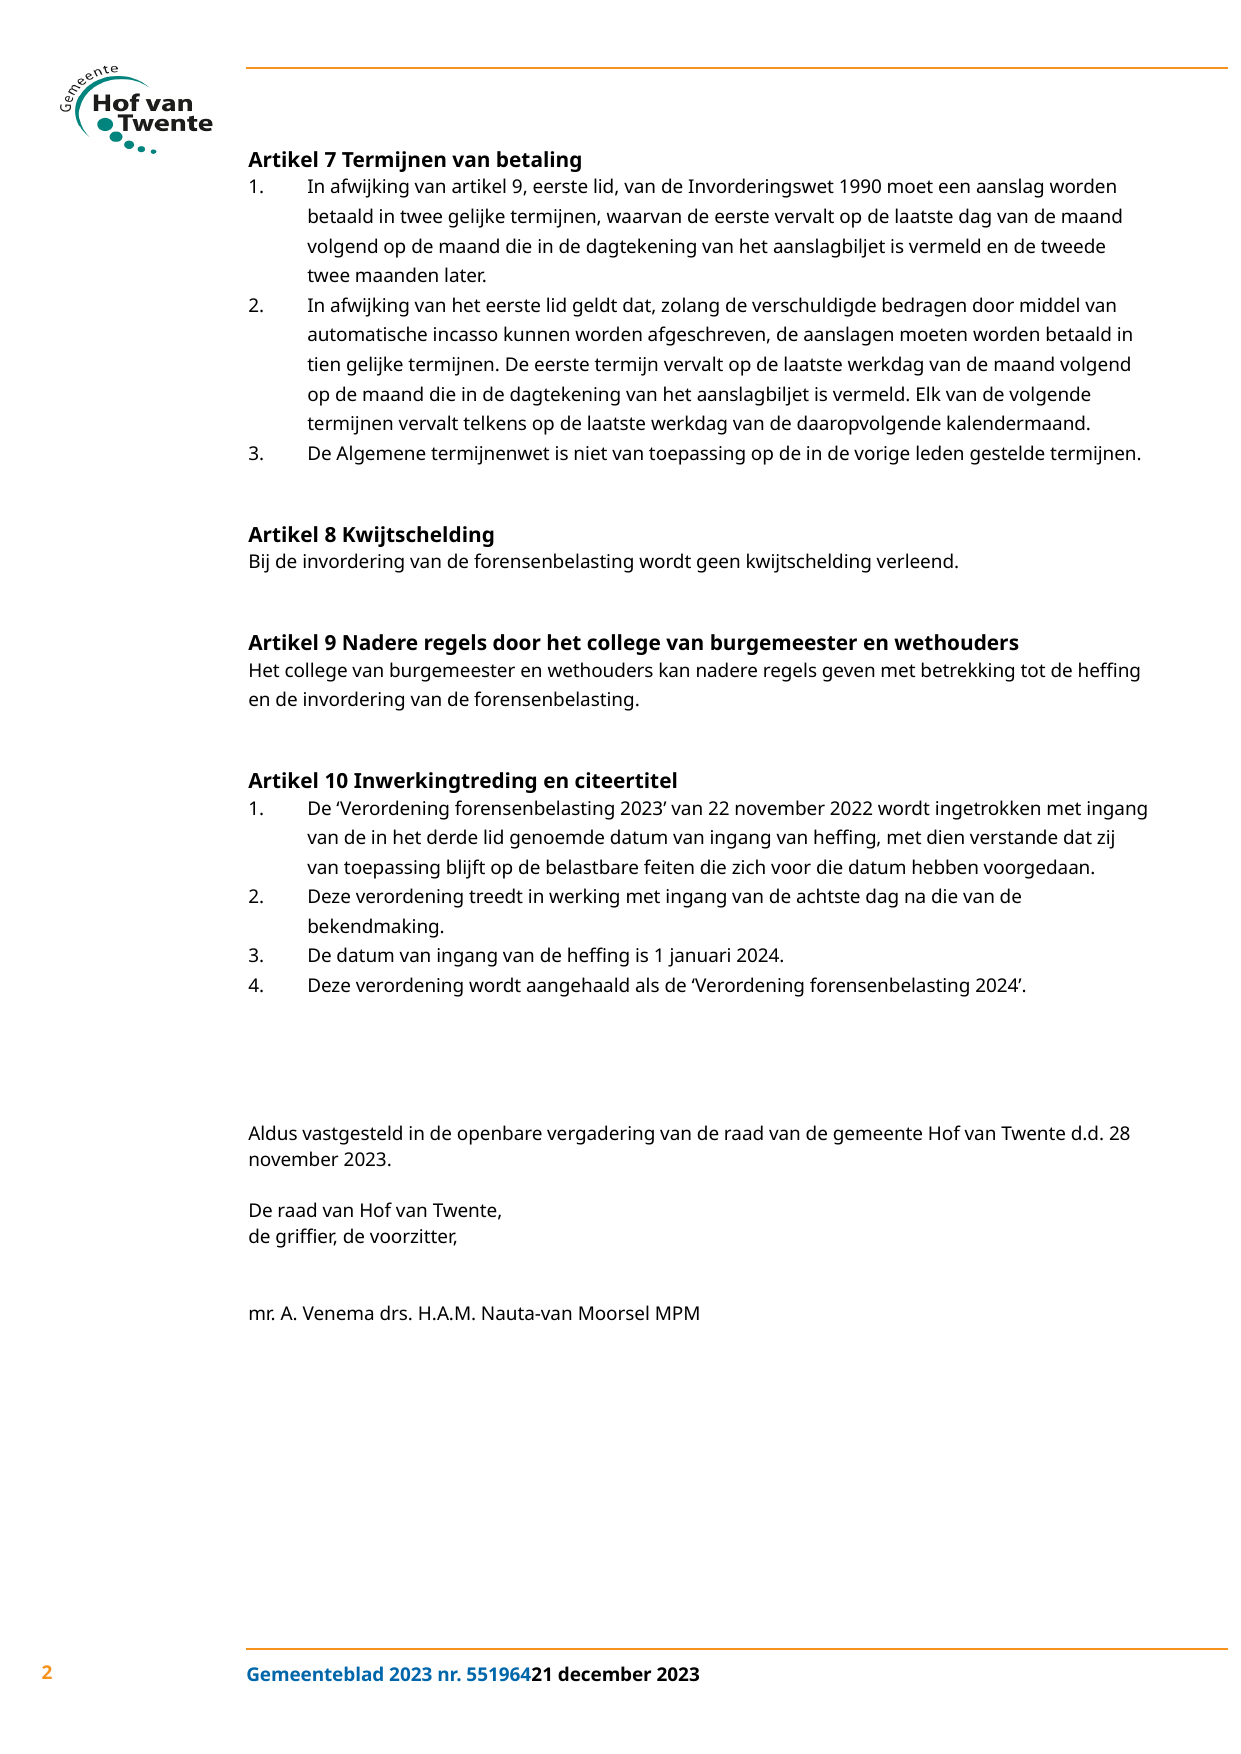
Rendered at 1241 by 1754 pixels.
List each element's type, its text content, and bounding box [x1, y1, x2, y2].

list De ‘Verordening forensenbelasting 2023’ van 22 november 2022 wordt ingetrokken met ingang van de in het derde lid genoemde datum van ingang van heffing, met dien verstande dat zij van toepassing blijft op de belastbare feiten die zich voor die datum hebben voorgedaan. [248, 795, 1152, 880]
text mr. A. Venema drs. H.A.M. Nauta-van Moorsel MPM [248, 1300, 1152, 1326]
text Aldus vastgesteld in de openbare vergadering van de raad van de gemeente Hof van Twente d.d. 28 november 2023. [248, 1120, 1152, 1172]
list Deze verordening treedt in werking met ingang van de achtste dag na die van de bekendmaking. [248, 883, 1152, 939]
text Artikel 7 Termijnen van betaling [248, 145, 1152, 174]
list De datum van ingang van de heffing is 1 januari 2024. [248, 943, 1152, 968]
list In afwijking van het eerste lid geldt dat, zolang de verschuldigde bedragen door middel van automatische incasso kunnen worden afgeschreven, de aanslagen moeten worden betaald in tien gelijke termijnen. De eerste termijn vervalt op de laatste werkdag van de maand volgend op de maand die in de dagtekening van het aanslagbiljet is vermeld. Elk van de volgende termijnen vervalt telkens op de laatste werkdag van de daaropvolgende kalendermaand. [248, 292, 1152, 436]
text Bij de invordering van de forensenbelasting wordt geen kwijtschelding verleend. [248, 548, 1152, 574]
picture [41, 47, 231, 172]
text Het college van burgemeester en wethouders kan nadere regels geven met betrekking tot de heffing en de invordering van de forensenbelasting. [248, 657, 1152, 712]
text de griffier, de voorzitter, [248, 1223, 1152, 1249]
text Artikel 9 Nadere regels door het college van burgemeester en wethouders [248, 628, 1152, 657]
list In afwijking van artikel 9, eerste lid, van de Invorderingswet 1990 moet een aanslag worden betaald in twee gelijke termijnen, waarvan de eerste vervalt op de laatste dag van de maand volgend op de maand die in de dagtekening van het aanslagbiljet is vermeld en de tweede twee maanden later. [248, 174, 1152, 288]
text Artikel 8 Kwijtschelding [248, 520, 1152, 548]
text Artikel 10 Inwerkingtreding en citeertitel [248, 766, 1152, 795]
list Deze verordening wordt aangehaald als de ‘Verordening forensenbelasting 2024’. [248, 972, 1152, 998]
text De raad van Hof van Twente, [248, 1197, 1152, 1223]
list De Algemene termijnenwet is niet van toepassing op de in de vorige leden gestelde termijnen. [248, 440, 1152, 466]
